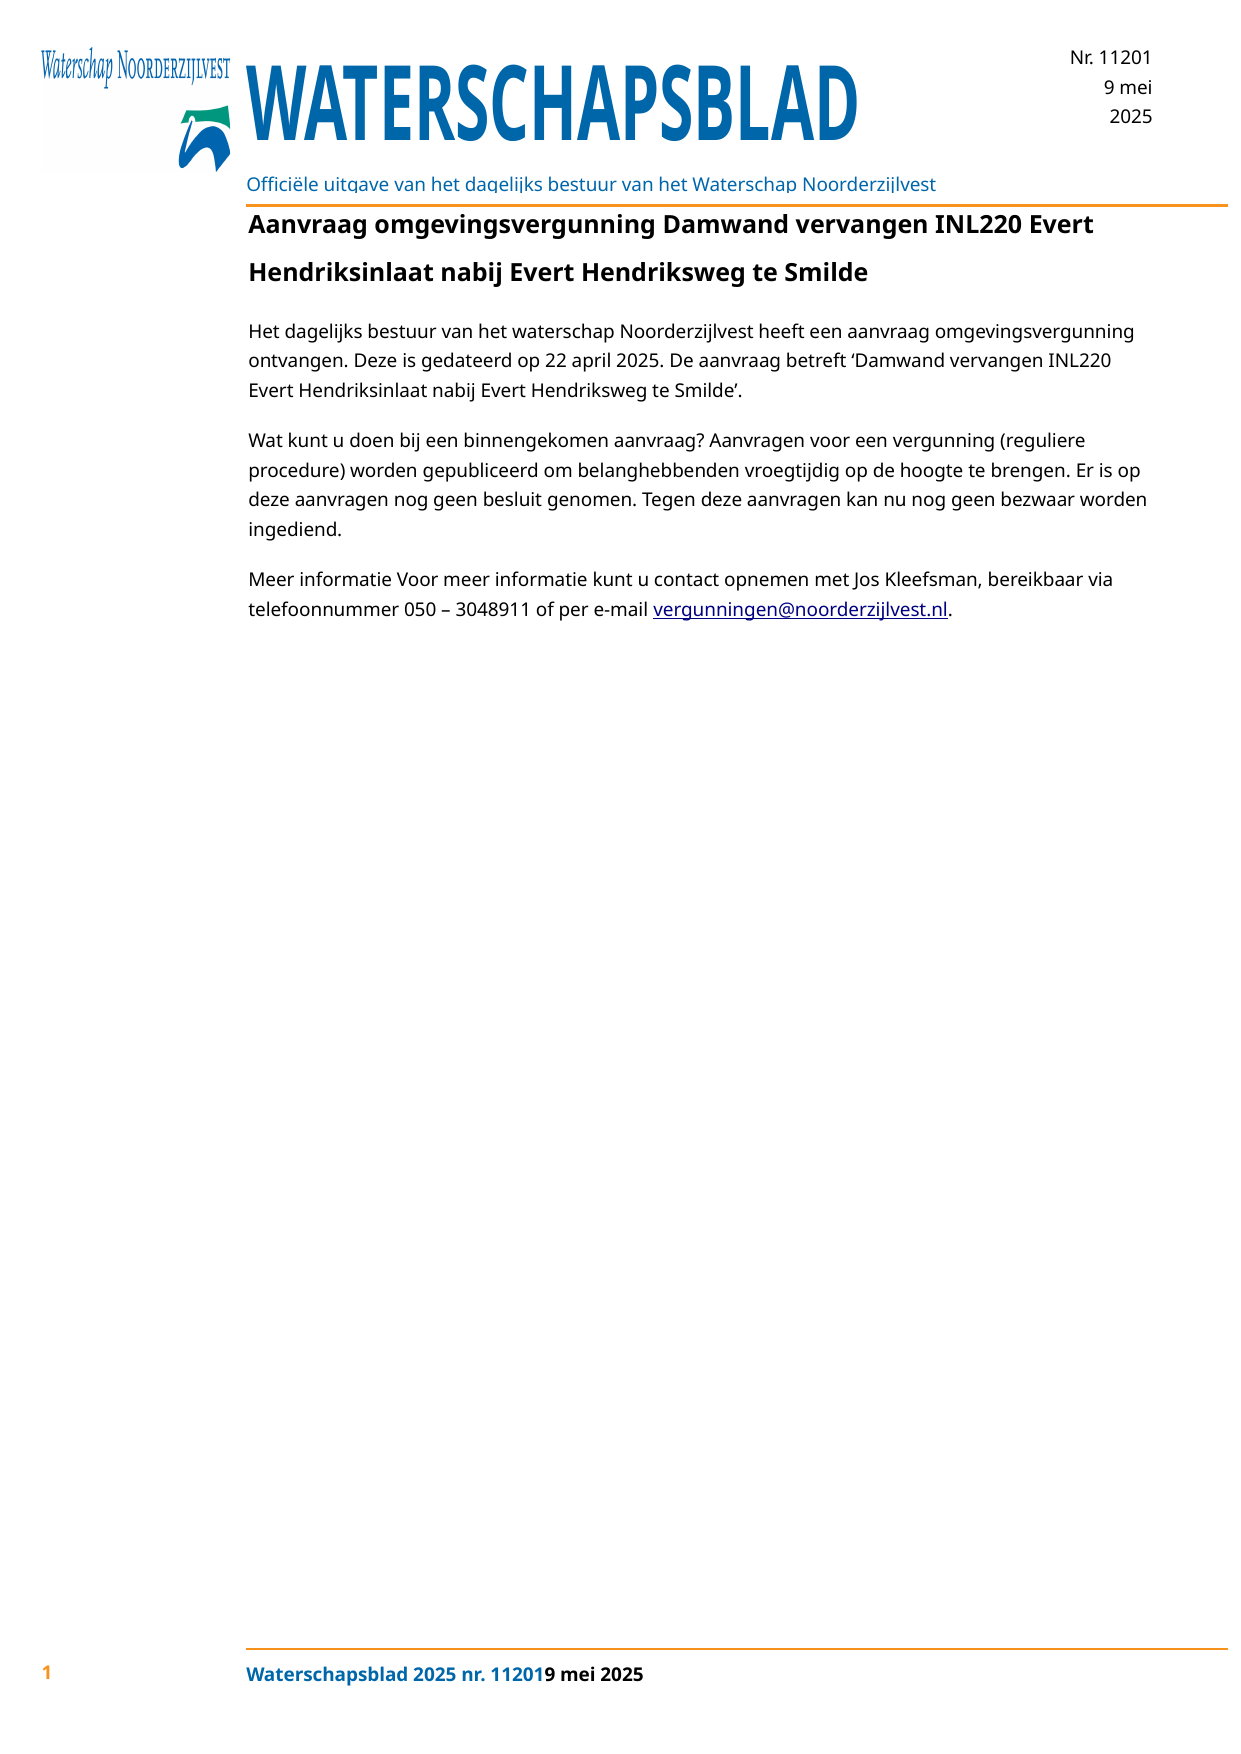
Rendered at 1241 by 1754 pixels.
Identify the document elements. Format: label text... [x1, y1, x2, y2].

text Het dagelijks bestuur van het waterschap Noorderzijlvest heeft een aanvraag omgevingsvergunning ontvangen. Deze is gedateerd op 22 april 2025. De aanvraag betreft ‘Damwand vervangen INL220 Evert Hendriksinlaat nabij Evert Hendriksweg te Smilde’. [248, 318, 1152, 403]
text Meer informatie Voor meer informatie kunt u contact opnemen met Jos Kleefsman, bereikbaar via telefoonnummer 050 – 3048911 of per e-mail vergunningen@noorderzijlvest.nl. [248, 567, 1152, 622]
text Wat kunt u doen bij een binnengekomen aanvraag? Aanvragen voor een vergunning (reguliere procedure) worden gepubliceerd om belanghebbenden vroegtijdig op de hoogte te brengen. Er is op deze aanvragen nog geen besluit genomen. Tegen deze aanvragen kan nu nog geen bezwaar worden ingediend. [248, 427, 1152, 542]
text Aanvraag omgevingsvergunning Damwand vervangen INL220 Evert Hendriksinlaat nabij Evert Hendriksweg te Smilde [248, 207, 1152, 288]
picture [41, 47, 231, 172]
